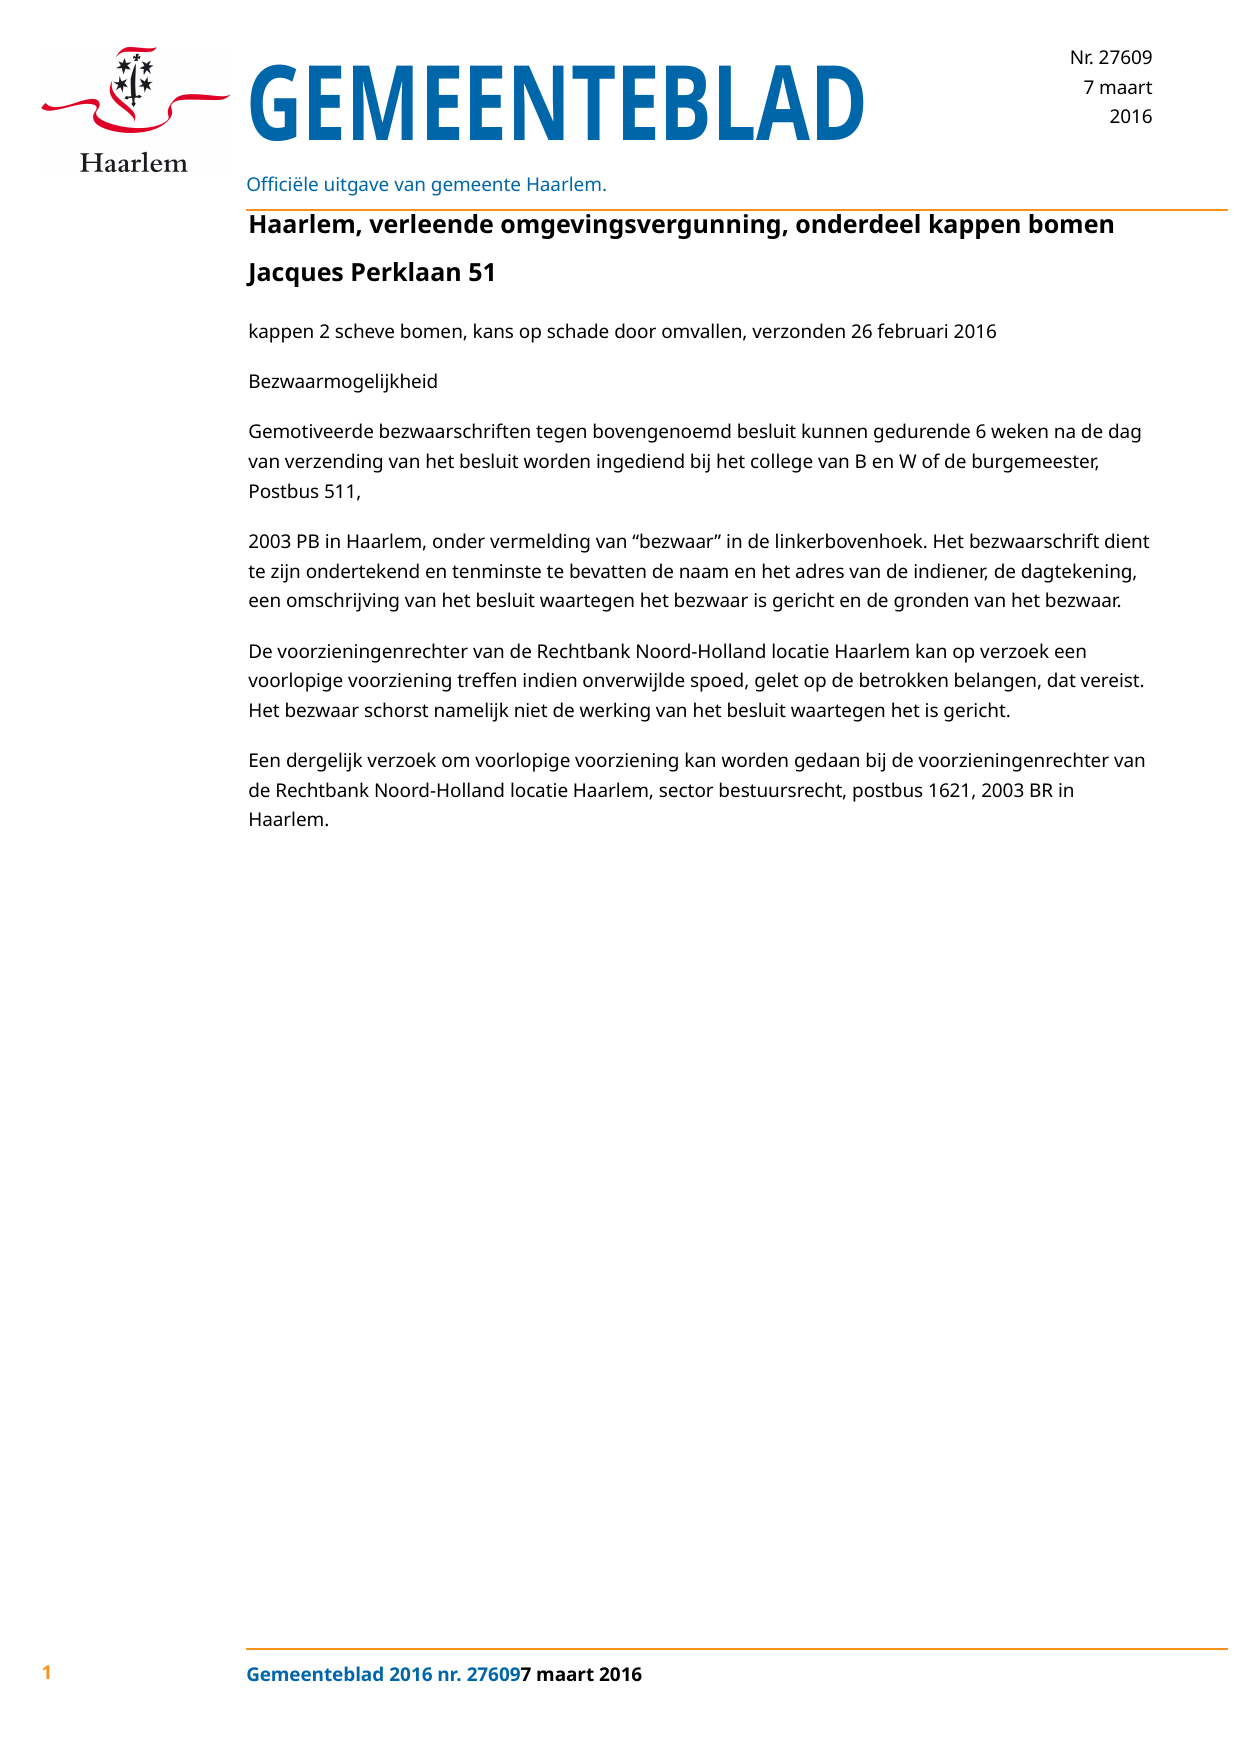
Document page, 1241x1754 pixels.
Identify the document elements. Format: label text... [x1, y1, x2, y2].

text De voorzieningenrechter van de Rechtbank Noord-Holland locatie Haarlem kan op verzoek een voorlopige voorziening treffen indien onverwijlde spoed, gelet op de betrokken belangen, dat vereist. Het bezwaar schorst namelijk niet de werking van het besluit waartegen het is gericht. [248, 638, 1152, 723]
text Gemotiveerde bezwaarschriften tegen bovengenoemd besluit kunnen gedurende 6 weken na de dag van verzending van het besluit worden ingediend bij het college van B en W of de burgemeester, Postbus 511, [248, 419, 1152, 504]
text Een dergelijk verzoek om voorlopige voorziening kan worden gedaan bij de voorzieningenrechter van de Rechtbank Noord-Holland locatie Haarlem, sector bestuursrecht, postbus 1621, 2003 BR in Haarlem. [248, 747, 1152, 832]
text Bezwaarmogelijkheid [248, 368, 1152, 394]
text 2003 PB in Haarlem, onder vermelding van “bezwaar” in de linkerbovenhoek. Het bezwaarschrift dient te zijn ondertekend en tenminste te bevatten de naam en het adres van de indiener, de dagtekening, een omschrijving van het besluit waartegen het bezwaar is gericht en de gronden van het bezwaar. [248, 528, 1152, 613]
text kappen 2 scheve bomen, kans op schade door omvallen, verzonden 26 februari 2016 [248, 318, 1152, 344]
picture [41, 47, 231, 172]
text Haarlem, verleende omgevingsvergunning, onderdeel kappen bomen Jacques Perklaan 51 [248, 211, 1152, 288]
